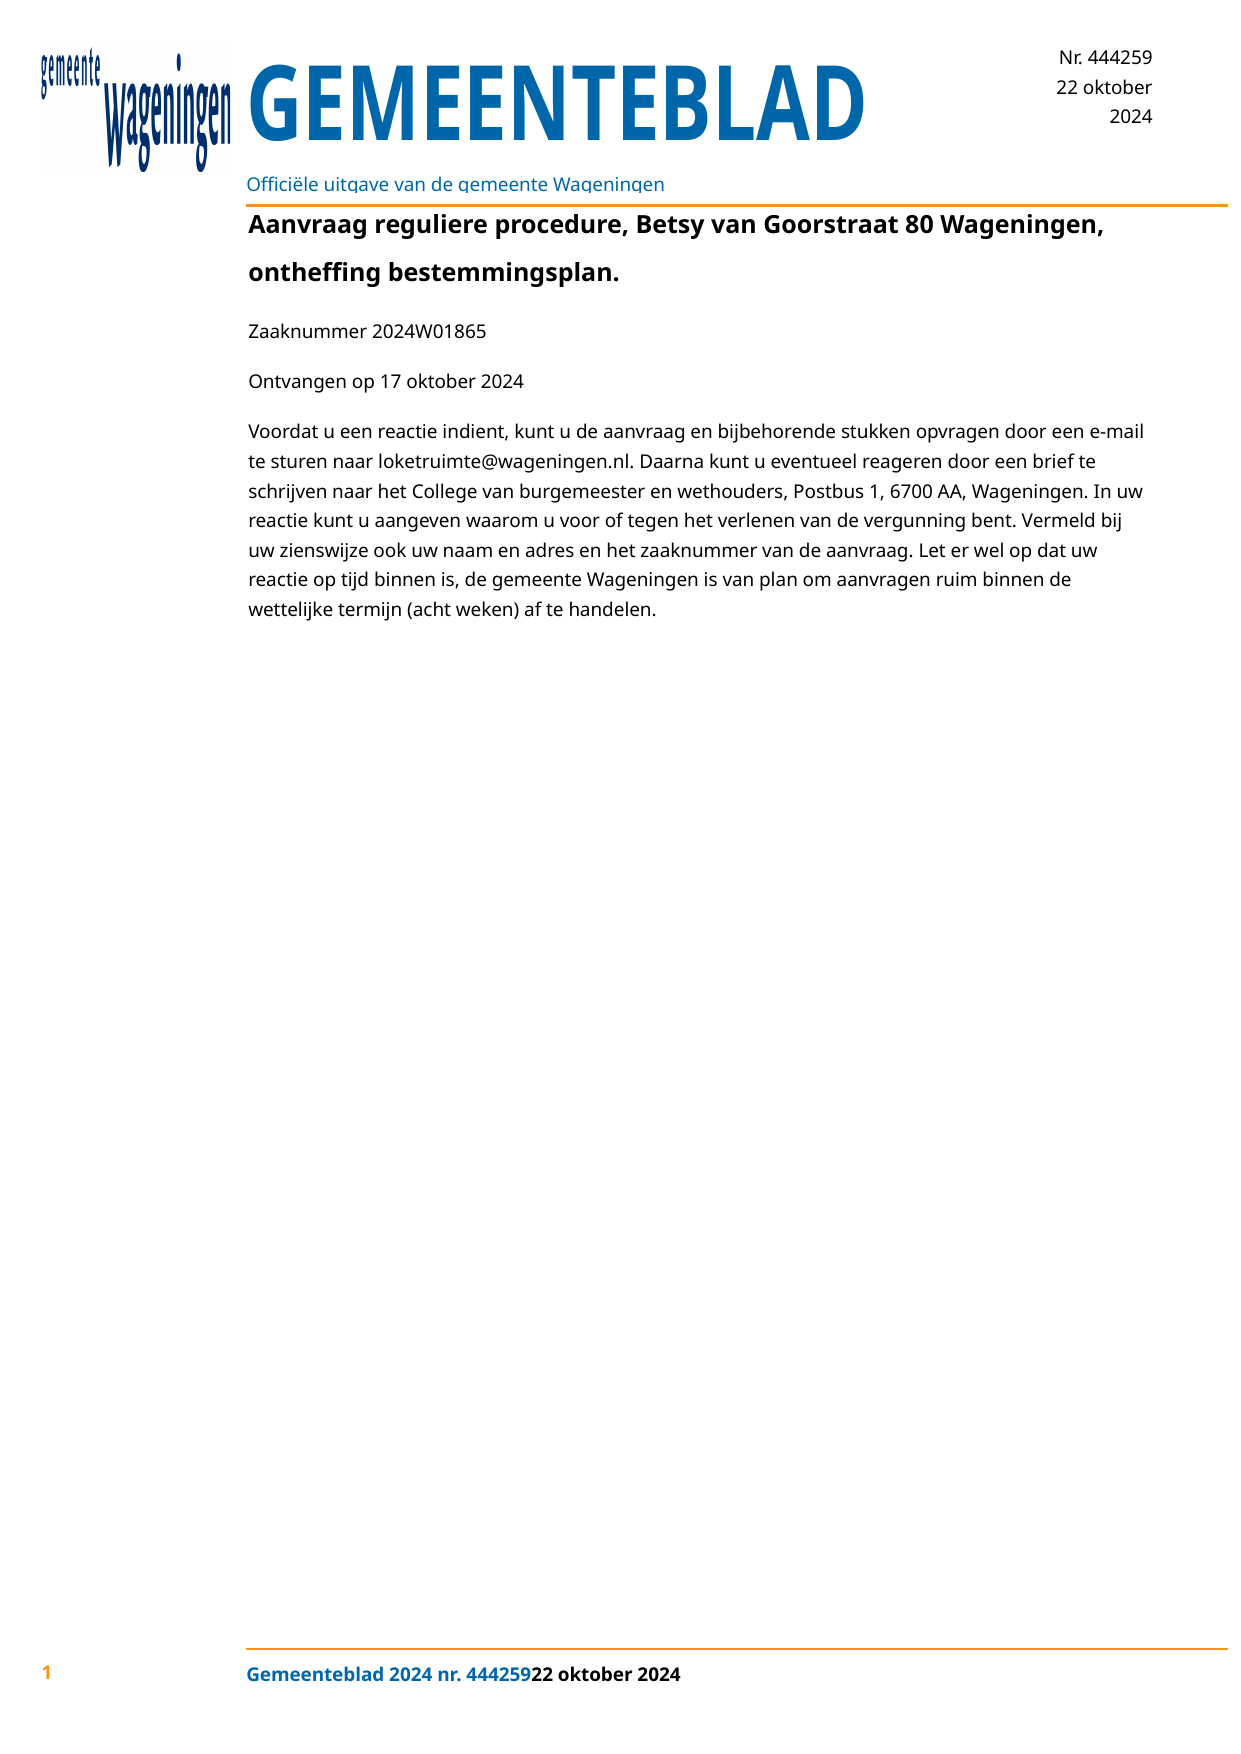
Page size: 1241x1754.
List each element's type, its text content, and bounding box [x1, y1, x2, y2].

picture [41, 47, 231, 172]
text Voordat u een reactie indient, kunt u de aanvraag en bijbehorende stukken opvragen door een e-mail te sturen naar loketruimte@wageningen.nl. Daarna kunt u eventueel reageren door een brief te schrijven naar het College van burgemeester en wethouders, Postbus 1, 6700 AA, Wageningen. In uw reactie kunt u aangeven waarom u voor of tegen het verlenen van de vergunning bent. Vermeld bij uw zienswijze ook uw naam en adres en het zaaknummer van de aanvraag. Let er wel op dat uw reactie op tijd binnen is, de gemeente Wageningen is van plan om aanvragen ruim binnen de wettelijke termijn (acht weken) af te handelen. [248, 419, 1152, 622]
text Ontvangen op 17 oktober 2024 [248, 368, 1152, 394]
text Aanvraag reguliere procedure, Betsy van Goorstraat 80 Wageningen, ontheffing bestemmingsplan. [248, 207, 1152, 288]
text Zaaknummer 2024W01865 [248, 318, 1152, 344]
